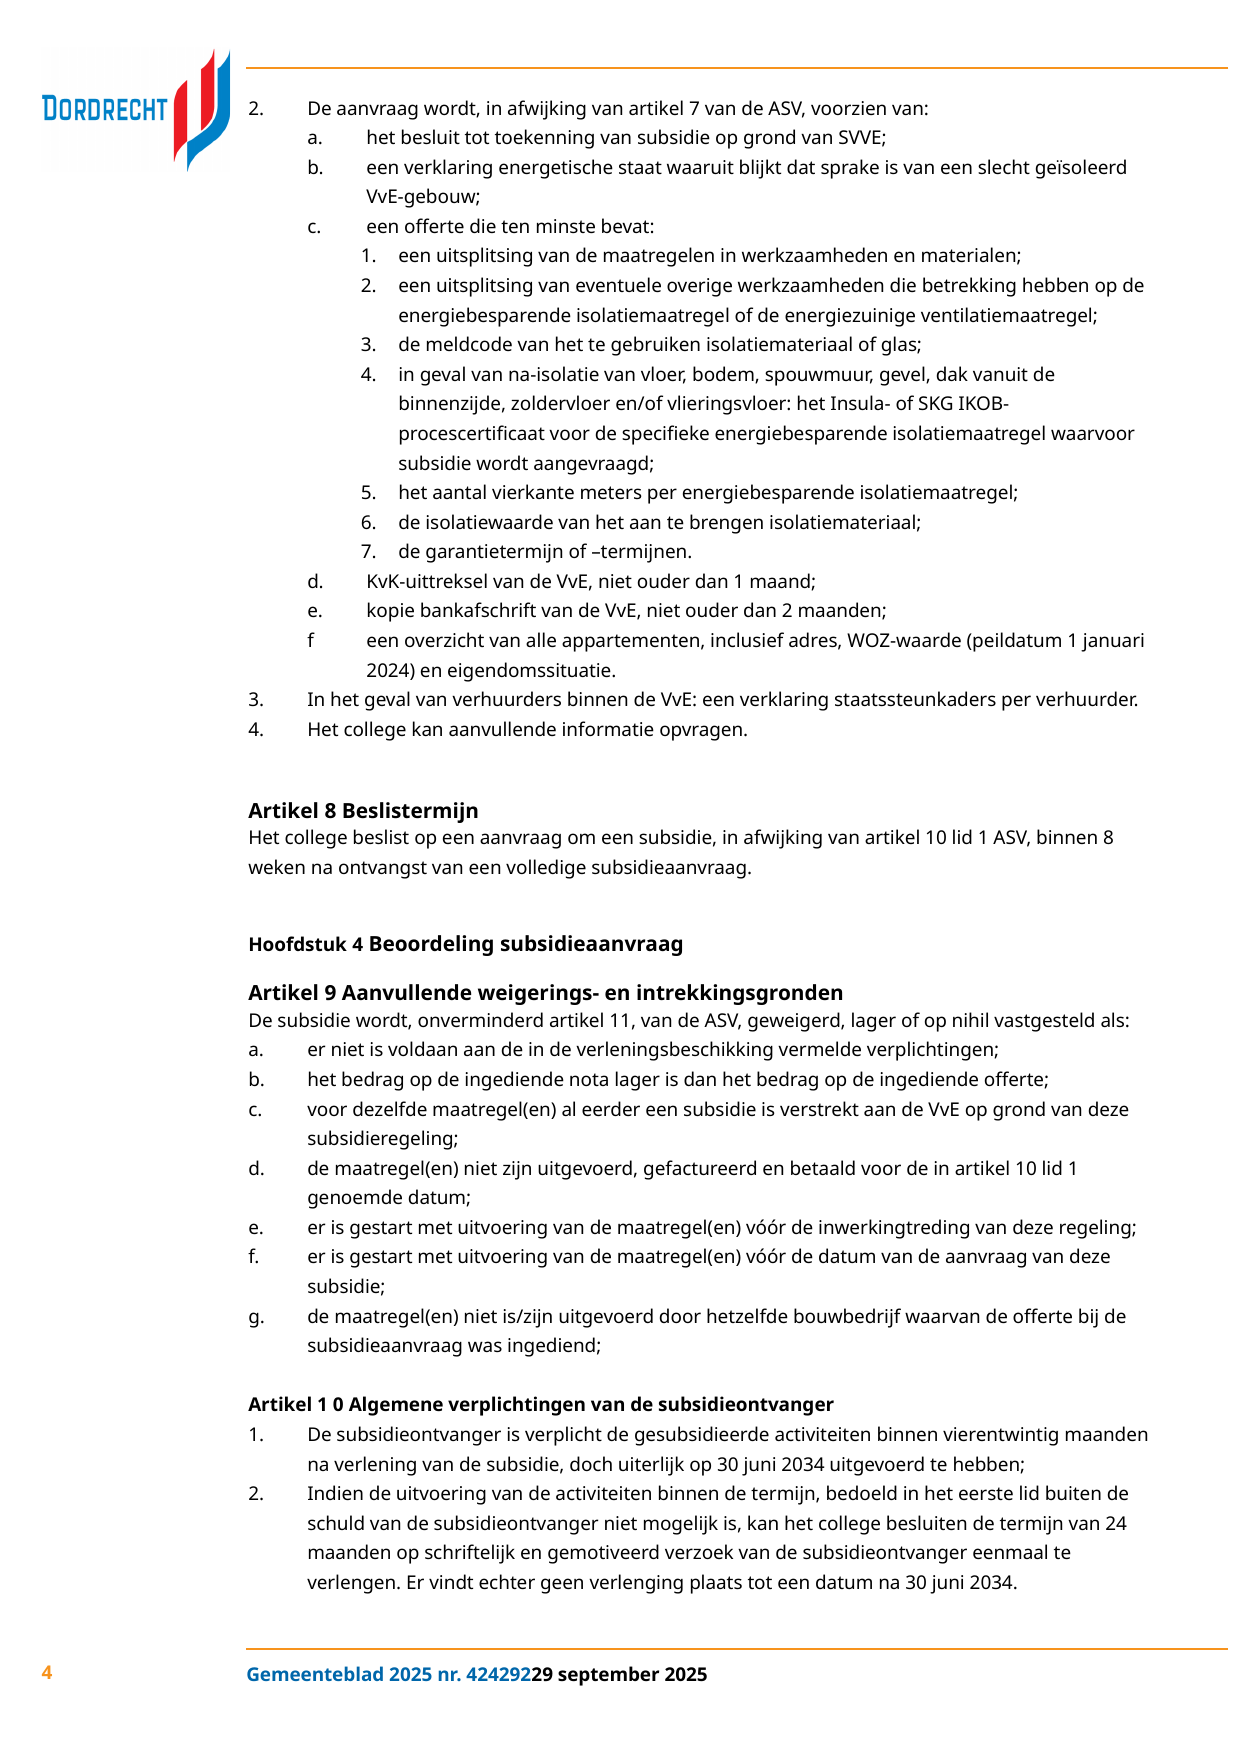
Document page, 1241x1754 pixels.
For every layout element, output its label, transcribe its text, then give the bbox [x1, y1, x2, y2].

list een verklaring energetische staat waaruit blijkt dat sprake is van een slecht geïsoleerd VvE-gebouw; [307, 154, 1152, 209]
list Indien de uitvoering van de activiteiten binnen de termijn, bedoeld in het eerste lid buiten de schuld van de subsidieontvanger niet mogelijk is, kan het college besluiten de termijn van 24 maanden op schriftelijk en gemotiveerd verzoek van de subsidieontvanger eenmaal te verlengen. Er vindt echter geen verlenging plaats tot een datum na 30 juni 2034. [248, 1480, 1152, 1595]
list een uitsplitsing van de maatregelen in werkzaamheden en materialen; [361, 243, 1152, 268]
list KvK-uittreksel van de VvE, niet ouder dan 1 maand; [307, 568, 1152, 594]
text Artikel 1 0 Algemene verplichtingen van de subsidieontvanger [248, 1392, 1152, 1417]
text Het college beslist op een aanvraag om een subsidie, in afwijking van artikel 10 lid 1 ASV, binnen 8 weken na ontvangst van een volledige subsidieaanvraag. [248, 824, 1152, 880]
text Artikel 8 Beslistermijn [248, 796, 1152, 824]
list de isolatiewaarde van het aan te brengen isolatiemateriaal; [361, 509, 1152, 535]
list het besluit tot toekenning van subsidie op grond van SVVE; [307, 124, 1152, 150]
list een overzicht van alle appartementen, inclusief adres, WOZ-waarde (peildatum 1 januari 2024) en eigendomssituatie. [307, 627, 1152, 683]
list het bedrag op de ingediende nota lager is dan het bedrag op de ingediende offerte; [248, 1066, 1152, 1092]
list Het college kan aanvullende informatie opvragen. [248, 716, 1152, 742]
text De subsidie wordt, onverminderd artikel 11, van de ASV, geweigerd, lager of op nihil vastgesteld als: [248, 1007, 1152, 1033]
list er is gestart met uitvoering van de maatregel(en) vóór de inwerkingtreding van deze regeling; [248, 1214, 1152, 1240]
list de garantietermijn of –termijnen. [361, 538, 1152, 564]
list voor dezelfde maatregel(en) al eerder een subsidie is verstrekt aan de VvE op grond van deze subsidieregeling; [248, 1096, 1152, 1151]
list het aantal vierkante meters per energiebesparende isolatiemaatregel; [361, 479, 1152, 505]
list De subsidieontvanger is verplicht de gesubsidieerde activiteiten binnen vierentwintig maanden na verlening van de subsidie, doch uiterlijk op 30 juni 2034 uitgevoerd te hebben; [248, 1421, 1152, 1476]
list In het geval van verhuurders binnen de VvE: een verklaring staatssteunkaders per verhuurder. [248, 686, 1152, 712]
list kopie bankafschrift van de VvE, niet ouder dan 2 maanden; [307, 598, 1152, 623]
text Artikel 9 Aanvullende weigerings- en intrekkingsgronden [248, 978, 1152, 1007]
list een uitsplitsing van eventuele overige werkzaamheden die betrekking hebben op de energiebesparende isolatiemaatregel of de energiezuinige ventilatiemaatregel; [361, 272, 1152, 328]
list een offerte die ten minste bevat: [307, 213, 1152, 239]
list er niet is voldaan aan de in de verleningsbeschikking vermelde verplichtingen; [248, 1037, 1152, 1062]
list er is gestart met uitvoering van de maatregel(en) vóór de datum van de aanvraag van deze subsidie; [248, 1244, 1152, 1299]
picture [41, 47, 231, 172]
text Hoofdstuk 4 Beoordeling subsidieaanvraag [248, 929, 1152, 958]
list in geval van na-isolatie van vloer, bodem, spouwmuur, gevel, dak vanuit de binnenzijde, zoldervloer en/of vlieringsvloer: het Insula- of SKG IKOB-procescertificaat voor de specifieke energiebesparende isolatiemaatregel waarvoor subsidie wordt aangevraagd; [361, 361, 1152, 476]
list de maatregel(en) niet is/zijn uitgevoerd door hetzelfde bouwbedrijf waarvan de offerte bij de subsidieaanvraag was ingediend; [248, 1303, 1152, 1358]
list de meldcode van het te gebruiken isolatiemateriaal of glas; [361, 331, 1152, 357]
list de maatregel(en) niet zijn uitgevoerd, gefactureerd en betaald voor de in artikel 10 lid 1 genoemde datum; [248, 1155, 1152, 1210]
list De aanvraag wordt, in afwijking van artikel 7 van de ASV, voorzien van: [248, 95, 1152, 121]
